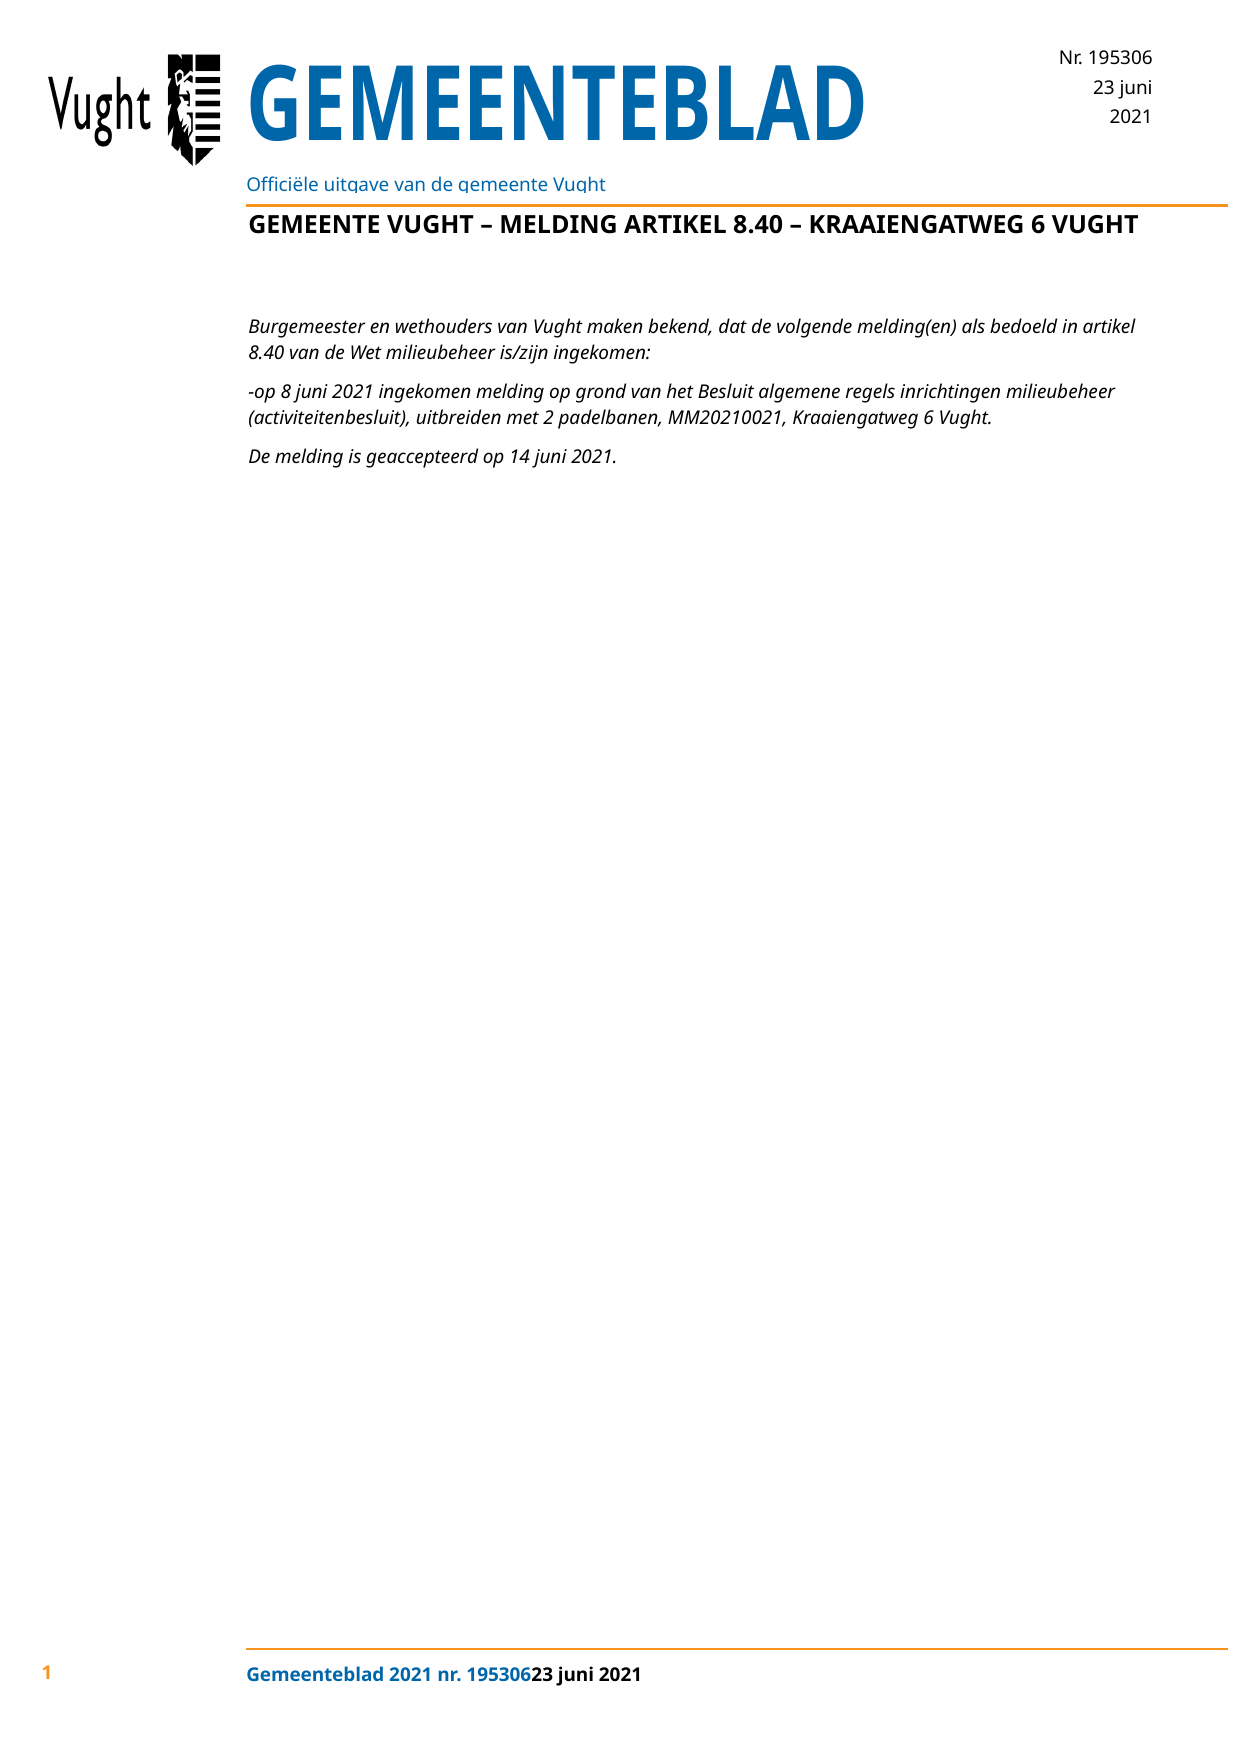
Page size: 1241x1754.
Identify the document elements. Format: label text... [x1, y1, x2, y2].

picture [41, 47, 231, 172]
text De melding is geaccepteerd op 14 juni 2021. [248, 443, 1152, 469]
text GEMEENTE VUGHT – MELDING ARTIKEL 8.40 – KRAAIENGATWEG 6 VUGHT [248, 207, 1152, 241]
text Burgemeester en wethouders van Vught maken bekend, dat de volgende melding(en) als bedoeld in artikel 8.40 van de Wet milieubeheer is/zijn ingekomen: [248, 313, 1152, 365]
text -op 8 juni 2021 ingekomen melding op grond van het Besluit algemene regels inrichtingen milieubeheer (activiteitenbesluit), uitbreiden met 2 padelbanen, MM20210021, Kraaiengatweg 6 Vught. [248, 378, 1152, 430]
